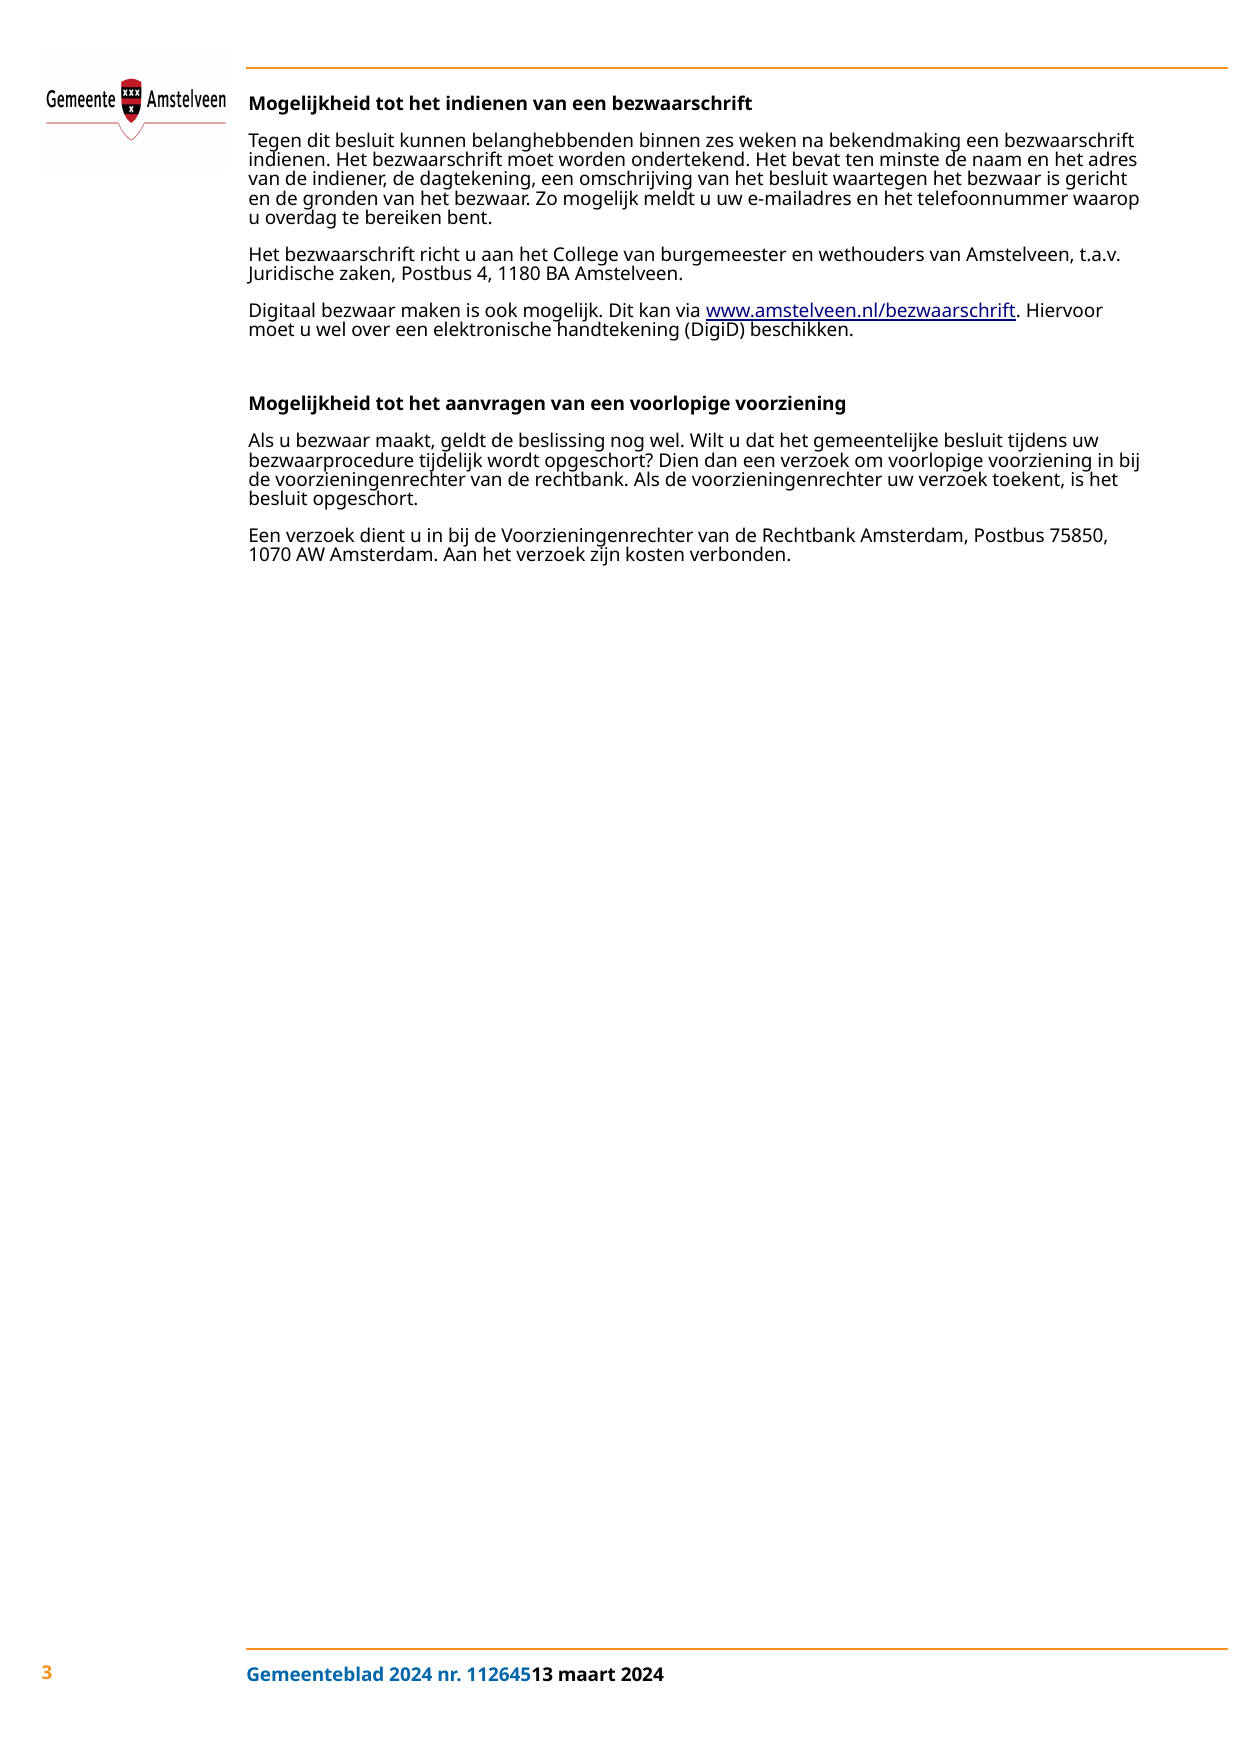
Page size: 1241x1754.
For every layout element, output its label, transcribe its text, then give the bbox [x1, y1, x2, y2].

picture [41, 47, 231, 172]
text Digitaal bezwaar maken is ook mogelijk. Dit kan via www.amstelveen.nl/bezwaarschrift. Hiervoor moet u wel over een elektronische handtekening (DigiD) beschikken. [248, 302, 1152, 341]
text Tegen dit besluit kunnen belanghebbenden binnen zes weken na bekendmaking een bezwaarschrift indienen. Het bezwaarschrift moet worden ondertekend. Het bevat ten minste de naam en het adres van de indiener, de dagtekening, een omschrijving van het besluit waartegen het bezwaar is gericht en de gronden van het bezwaar. Zo mogelijk meldt u uw e-mailadres en het telefoonnummer waarop u overdag te bereiken bent. [248, 132, 1152, 228]
text Mogelijkheid tot het indienen van een bezwaarschrift [248, 95, 1152, 114]
text Een verzoek dient u in bij de Voorzieningenrechter van de Rechtbank Amsterdam, Postbus 75850, 1070 AW Amsterdam. Aan het verzoek zijn kosten verbonden. [248, 527, 1152, 566]
text Het bezwaarschrift richt u aan het College van burgemeester en wethouders van Amstelveen, t.a.v. Juridische zaken, Postbus 4, 1180 BA Amstelveen. [248, 246, 1152, 284]
text Als u bezwaar maakt, geldt de beslissing nog wel. Wilt u dat het gemeentelijke besluit tijdens uw bezwaarprocedure tijdelijk wordt opgeschort? Dien dan een verzoek om voorlopige voorziening in bij de voorzieningenrechter van de rechtbank. Als de voorzieningenrechter uw verzoek toekent, is het besluit opgeschort. [248, 432, 1152, 509]
text Mogelijkheid tot het aanvragen van een voorlopige voorziening [248, 395, 1152, 414]
